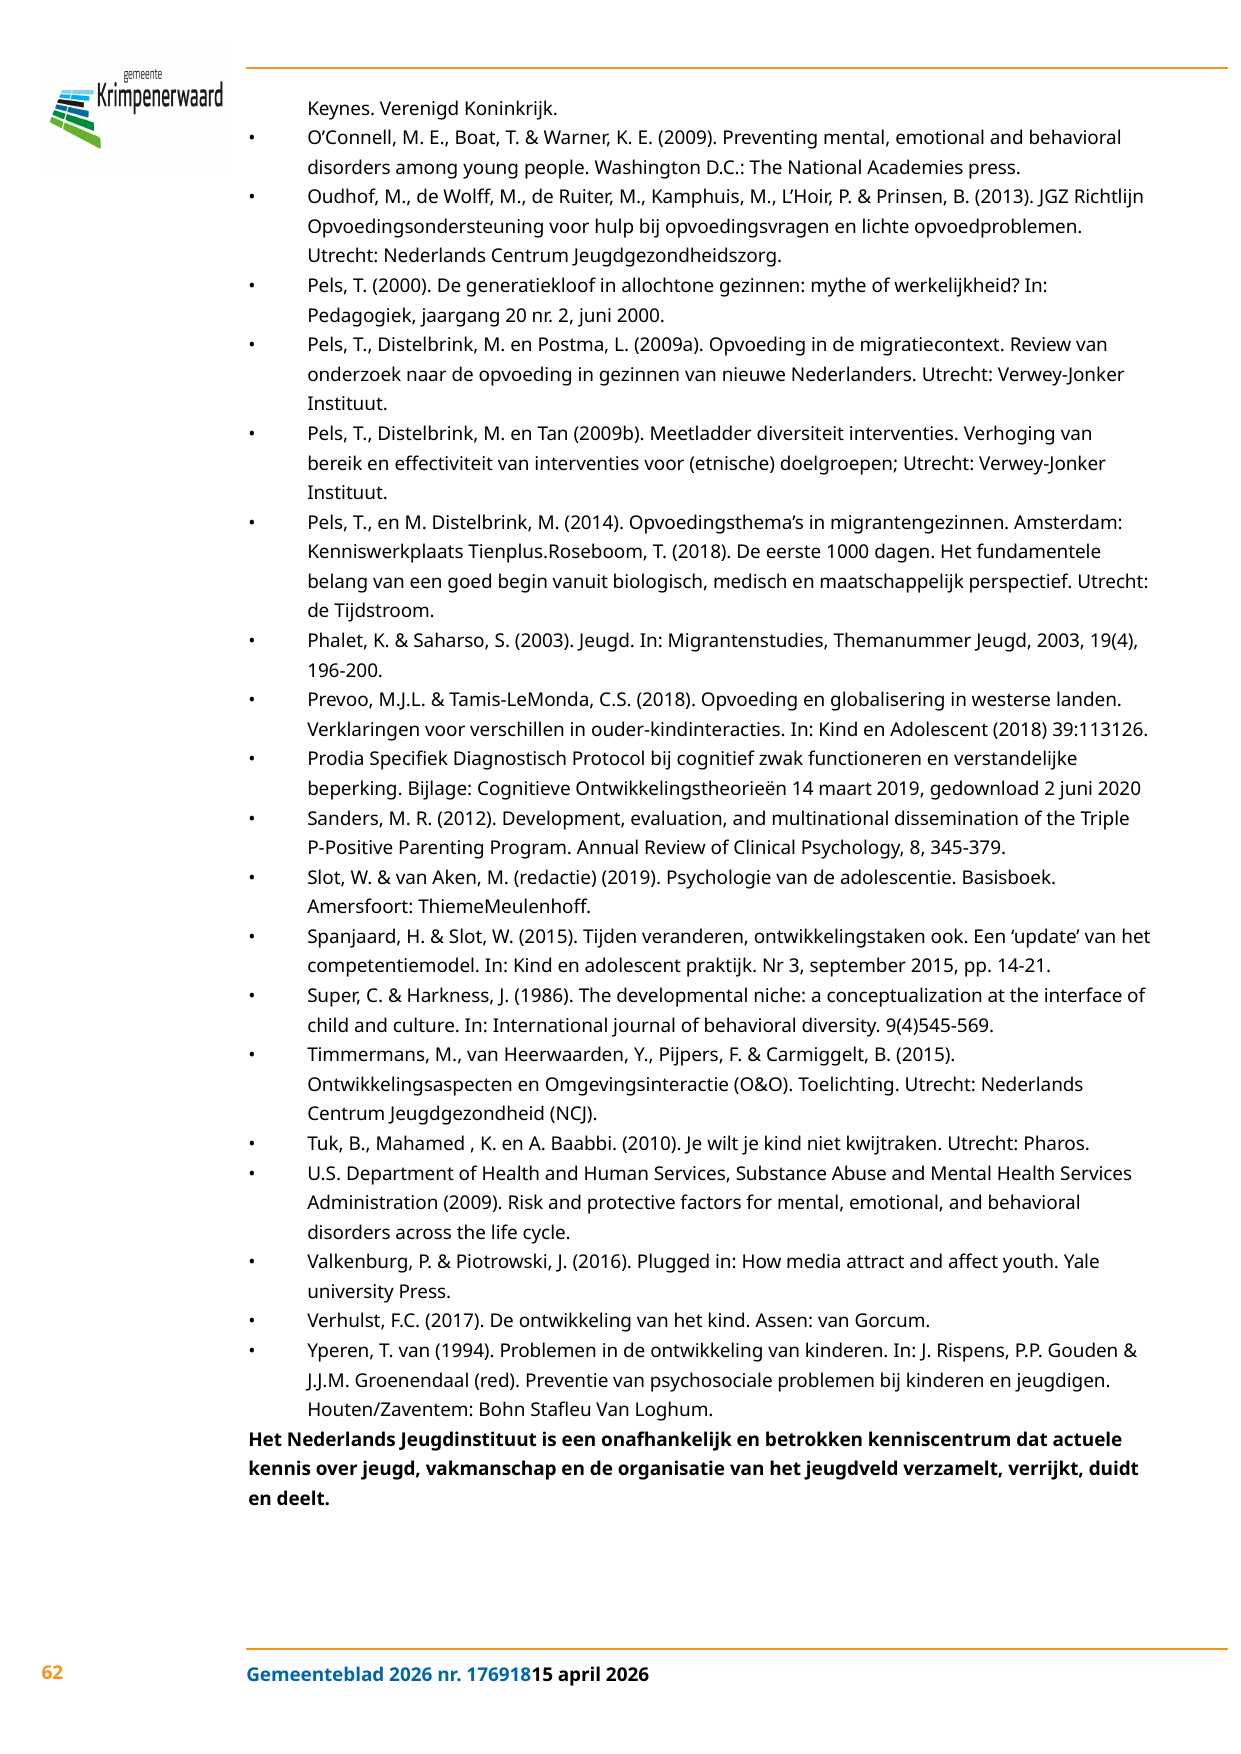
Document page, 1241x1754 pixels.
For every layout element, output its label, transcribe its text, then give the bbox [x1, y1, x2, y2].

list Verhulst, F.C. (2017). De ontwikkeling van het kind. Assen: van Gorcum. [248, 1308, 1152, 1333]
list Valkenburg, P. & Piotrowski, J. (2016). Plugged in: How media attract and affect youth. Yale university Press. [248, 1248, 1152, 1304]
list Prevoo, M.J.L. & Tamis-LeMonda, C.S. (2018). Opvoeding en globalisering in westerse landen. Verklaringen voor verschillen in ouder-kindinteracties. In: Kind en Adolescent (2018) 39:113126. [248, 686, 1152, 742]
list Pels, T. (2000). De generatiekloof in allochtone gezinnen: mythe of werkelijkheid? In: Pedagogiek, jaargang 20 nr. 2, juni 2000. [248, 272, 1152, 328]
list Spanjaard, H. & Slot, W. (2015). Tijden veranderen, ontwikkelingstaken ook. Een ‘update’ van het competentiemodel. In: Kind en adolescent praktijk. Nr 3, september 2015, pp. 14-21. [248, 923, 1152, 978]
list Tuk, B., Mahamed , K. en A. Baabbi. (2010). Je wilt je kind niet kwijtraken. Utrecht: Pharos. [248, 1130, 1152, 1156]
list Pels, T., Distelbrink, M. en Postma, L. (2009a). Opvoeding in de migratiecontext. Review van onderzoek naar de opvoeding in gezinnen van nieuwe Nederlanders. Utrecht: Verwey-Jonker Instituut. [248, 331, 1152, 416]
list Yperen, T. van (1994). Problemen in de ontwikkeling van kinderen. In: J. Rispens, P.P. Gouden & J.J.M. Groenendaal (red). Preventie van psychosociale problemen bij kinderen en jeugdigen. Houten/Zaventem: Bohn Stafleu Van Loghum. [248, 1337, 1152, 1422]
list Keynes. Verenigd Koninkrijk. [248, 95, 1152, 121]
list Pels, T., Distelbrink, M. en Tan (2009b). Meetladder diversiteit interventies. Verhoging van bereik en effectiviteit van interventies voor (etnische) doelgroepen; Utrecht: Verwey-Jonker Instituut. [248, 420, 1152, 505]
picture [41, 47, 231, 172]
list U.S. Department of Health and Human Services, Substance Abuse and Mental Health Services Administration (2009). Risk and protective factors for mental, emotional, and behavioral disorders across the life cycle. [248, 1160, 1152, 1245]
text Het Nederlands Jeugdinstituut is een onafhankelijk en betrokken kenniscentrum dat actuele kennis over jeugd, vakmanschap en de organisatie van het jeugdveld verzamelt, verrijkt, duidt en deelt. [248, 1426, 1152, 1511]
list O’Connell, M. E., Boat, T. & Warner, K. E. (2009). Preventing mental, emotional and behavioral disorders among young people. Washington D.C.: The National Academies press. [248, 124, 1152, 180]
list Prodia Specifiek Diagnostisch Protocol bij cognitief zwak functioneren en verstandelijke beperking. Bijlage: Cognitieve Ontwikkelingstheorieën 14 maart 2019, gedownload 2 juni 2020 [248, 746, 1152, 801]
list Super, C. & Harkness, J. (1986). The developmental niche: a conceptualization at the interface of child and culture. In: International journal of behavioral diversity. 9(4)545-569. [248, 982, 1152, 1038]
list Phalet, K. & Saharso, S. (2003). Jeugd. In: Migrantenstudies, Themanummer Jeugd, 2003, 19(4), 196-200. [248, 627, 1152, 683]
list Sanders, M. R. (2012). Development, evaluation, and multinational dissemination of the Triple P-Positive Parenting Program. Annual Review of Clinical Psychology, 8, 345-379. [248, 805, 1152, 860]
list Oudhof, M., de Wolff, M., de Ruiter, M., Kamphuis, M., L’Hoir, P. & Prinsen, B. (2013). JGZ Richtlijn Opvoedingsondersteuning voor hulp bij opvoedingsvragen en lichte opvoedproblemen. Utrecht: Nederlands Centrum Jeugdgezondheidszorg. [248, 183, 1152, 268]
list Pels, T., en M. Distelbrink, M. (2014). Opvoedingsthema’s in migrantengezinnen. Amsterdam: Kenniswerkplaats Tienplus.Roseboom, T. (2018). De eerste 1000 dagen. Het fundamentele belang van een goed begin vanuit biologisch, medisch en maatschappelijk perspectief. Utrecht: de Tijdstroom. [248, 509, 1152, 623]
list Slot, W. & van Aken, M. (redactie) (2019). Psychologie van de adolescentie. Basisboek. Amersfoort: ThiemeMeulenhoff. [248, 864, 1152, 919]
list Timmermans, M., van Heerwaarden, Y., Pijpers, F. & Carmiggelt, B. (2015). Ontwikkelingsaspecten en Omgevingsinteractie (O&O). Toelichting. Utrecht: Nederlands Centrum Jeugdgezondheid (NCJ). [248, 1041, 1152, 1126]
